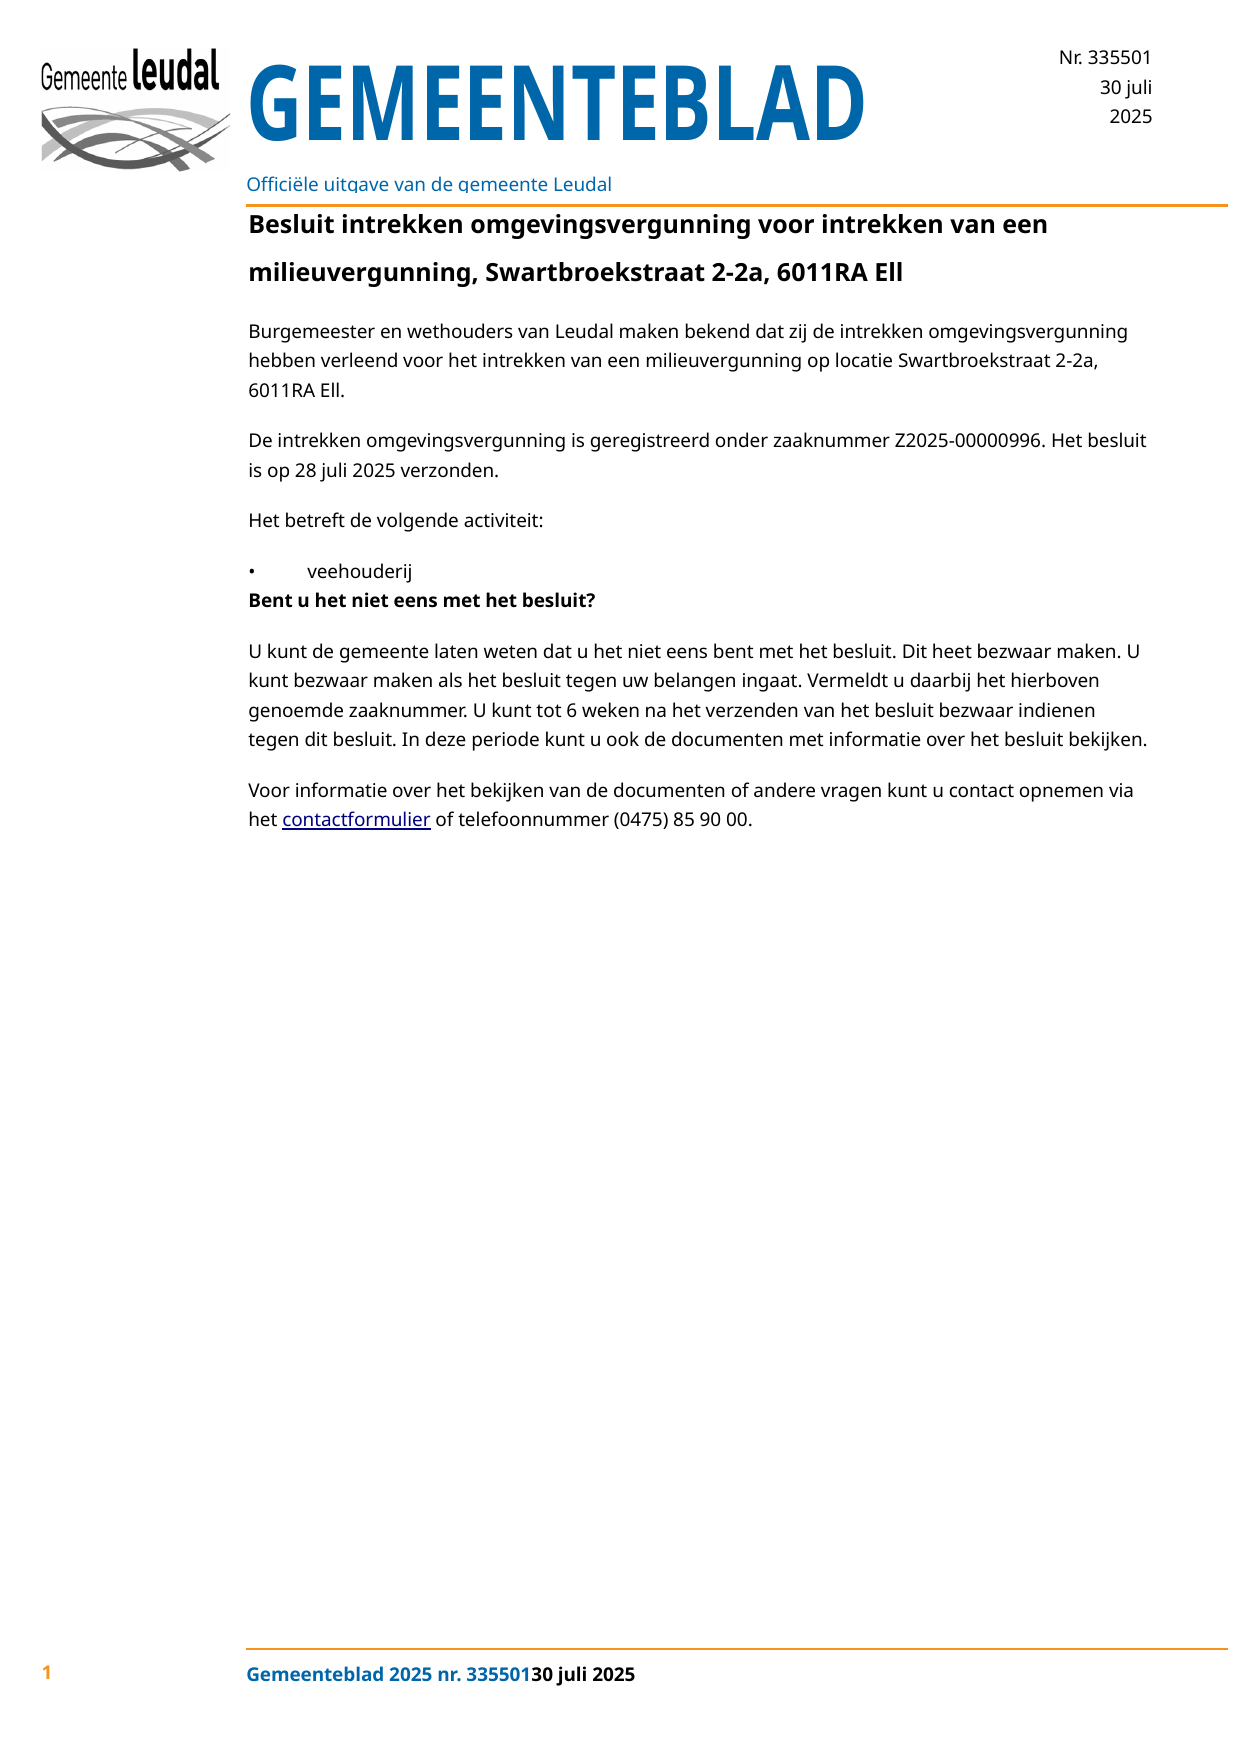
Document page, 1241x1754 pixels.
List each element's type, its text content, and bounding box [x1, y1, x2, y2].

text Voor informatie over het bekijken van de documenten of andere vragen kunt u contact opnemen via het contactformulier of telefoonnummer (0475) 85 90 00. [248, 777, 1152, 832]
list veehouderij [248, 558, 1152, 584]
text U kunt de gemeente laten weten dat u het niet eens bent met het besluit. Dit heet bezwaar maken. U kunt bezwaar maken als het besluit tegen uw belangen ingaat. Vermeldt u daarbij het hierboven genoemde zaaknummer. U kunt tot 6 weken na het verzenden van het besluit bezwaar indienen tegen dit besluit. In deze periode kunt u ook de documenten met informatie over het besluit bekijken. [248, 638, 1152, 752]
text Besluit intrekken omgevingsvergunning voor intrekken van een milieuvergunning, Swartbroekstraat 2-2a, 6011RA Ell [248, 207, 1152, 288]
text De intrekken omgevingsvergunning is geregistreerd onder zaaknummer Z2025-00000996. Het besluit is op 28 juli 2025 verzonden. [248, 427, 1152, 483]
text Het betreft de volgende activiteit: [248, 507, 1152, 533]
text Burgemeester en wethouders van Leudal maken bekend dat zij de intrekken omgevingsvergunning hebben verleend voor het intrekken van een milieuvergunning op locatie Swartbroekstraat 2-2a, 6011RA Ell. [248, 318, 1152, 403]
text Bent u het niet eens met het besluit? [248, 587, 1152, 613]
picture [41, 47, 231, 172]
